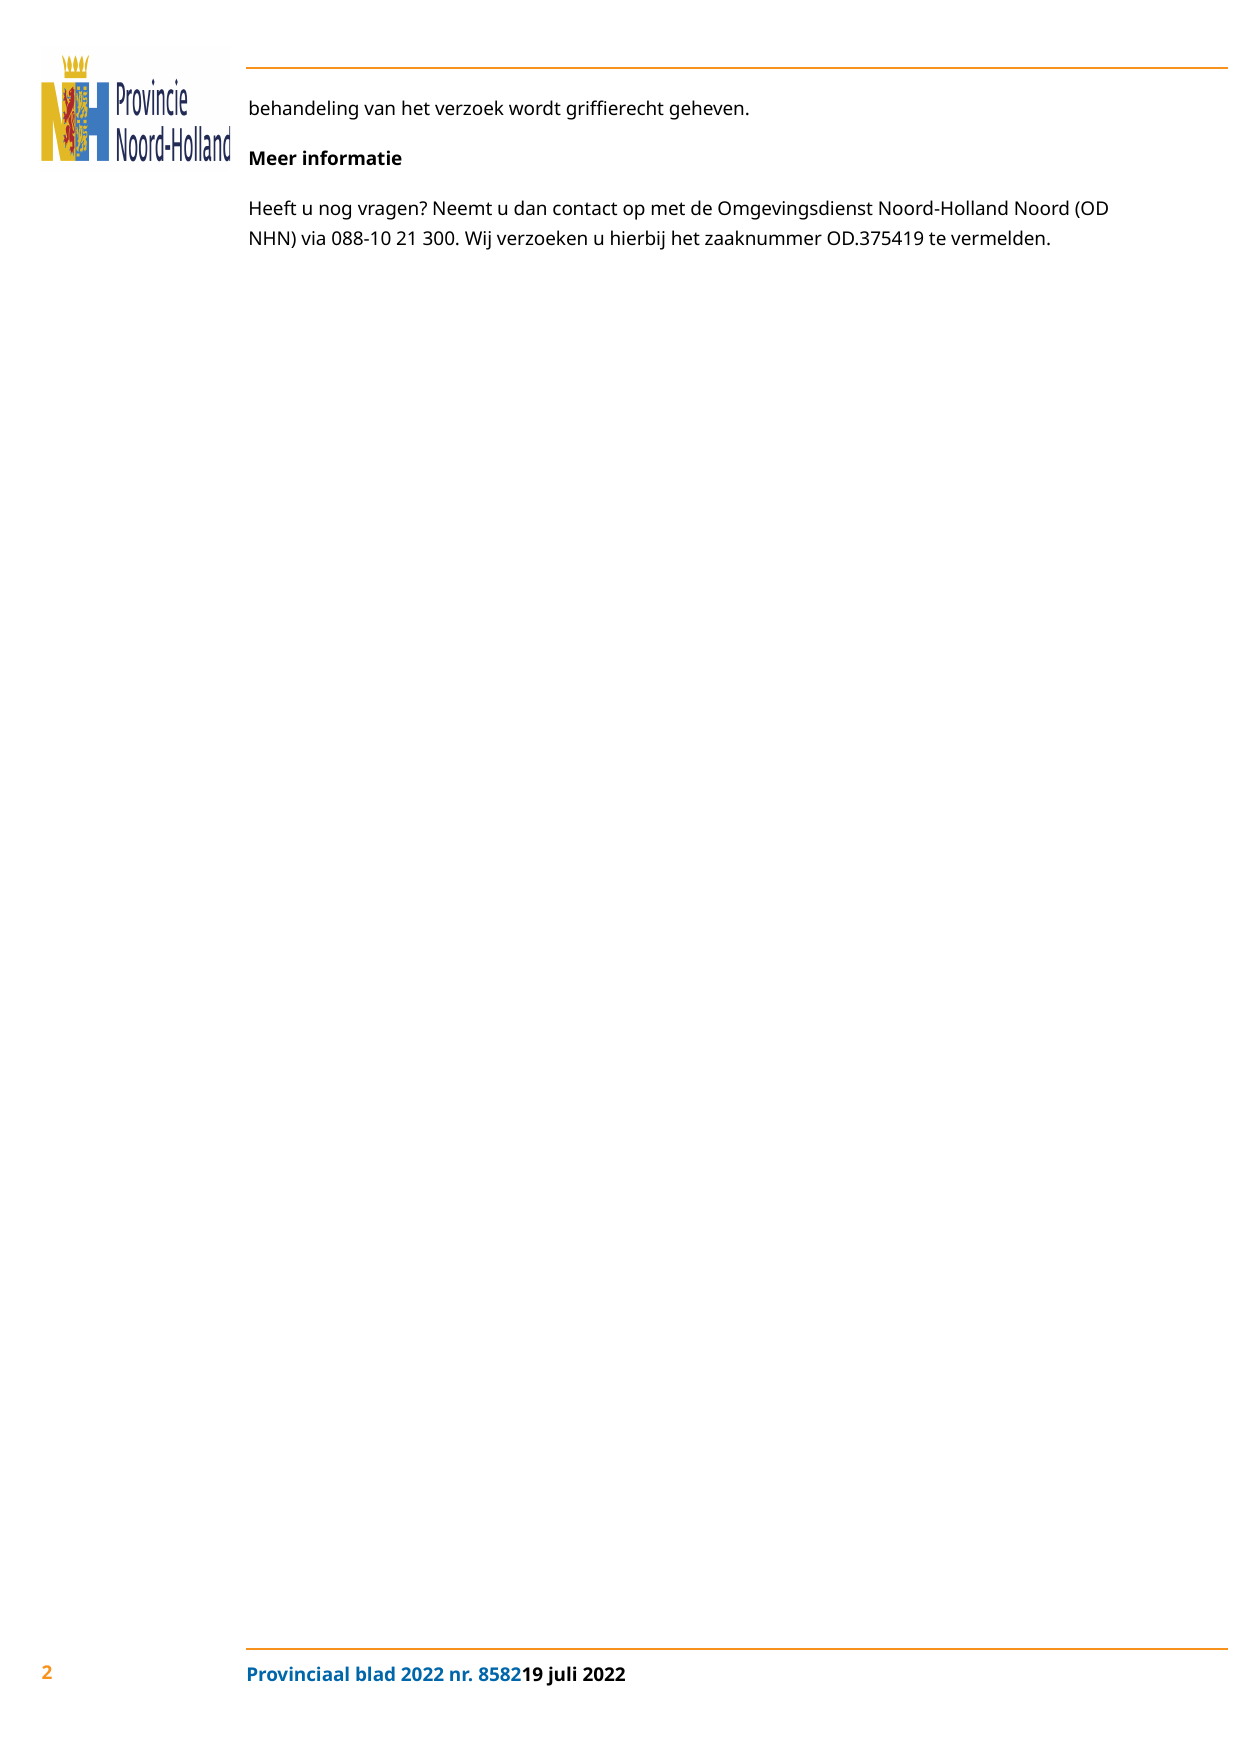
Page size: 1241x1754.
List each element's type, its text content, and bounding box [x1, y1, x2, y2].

picture [41, 47, 231, 172]
text behandeling van het verzoek wordt griffierecht geheven. [248, 95, 1152, 121]
text Meer informatie [248, 145, 1152, 171]
text Heeft u nog vragen? Neemt u dan contact op met de Omgevingsdienst Noord-Holland Noord (OD NHN) via 088-10 21 300. Wij verzoeken u hierbij het zaaknummer OD.375419 te vermelden. [248, 196, 1152, 251]
